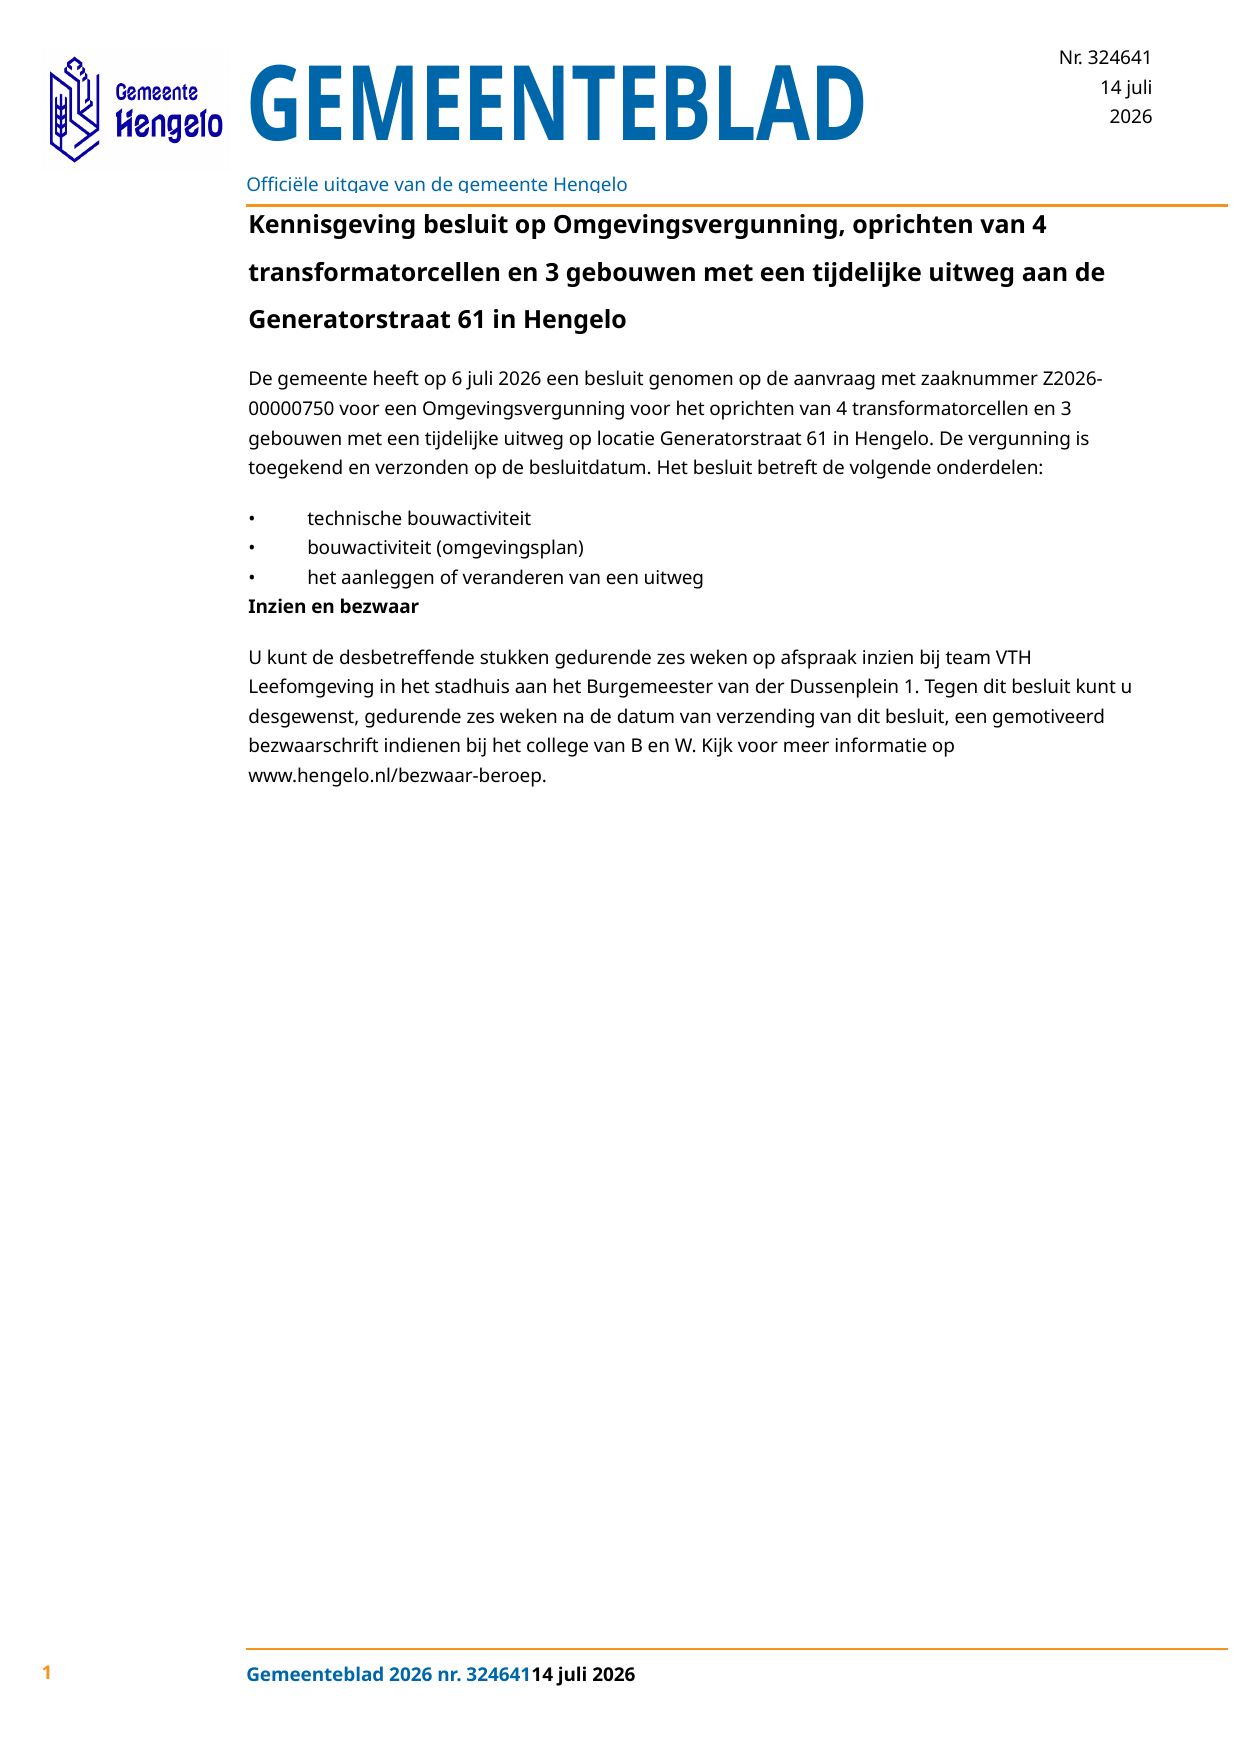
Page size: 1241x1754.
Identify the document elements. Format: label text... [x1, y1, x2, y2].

text Kennisgeving besluit op Omgevingsvergunning, oprichten van 4 transformatorcellen en 3 gebouwen met een tijdelijke uitweg aan de Generatorstraat 61 in Hengelo [248, 207, 1152, 336]
text Inzien en bezwaar [248, 593, 1152, 619]
text De gemeente heeft op 6 juli 2026 een besluit genomen op de aanvraag met zaaknummer Z2026-00000750 voor een Omgevingsvergunning voor het oprichten van 4 transformatorcellen en 3 gebouwen met een tijdelijke uitweg op locatie Generatorstraat 61 in Hengelo. De vergunning is toegekend en verzonden op de besluitdatum. Het besluit betreft de volgende onderdelen: [248, 366, 1152, 480]
text U kunt de desbetreffende stukken gedurende zes weken op afspraak inzien bij team VTH Leefomgeving in het stadhuis aan het Burgemeester van der Dussenplein 1. Tegen dit besluit kunt u desgewenst, gedurende zes weken na de datum van verzending van dit besluit, een gemotiveerd bezwaarschrift indienen bij het college van B en W. Kijk voor meer informatie op www.hengelo.nl/bezwaar-beroep. [248, 644, 1152, 788]
picture [41, 47, 231, 172]
list het aanleggen of veranderen van een uitweg [248, 564, 1152, 589]
list technische bouwactiviteit [248, 505, 1152, 530]
list bouwactiviteit (omgevingsplan) [248, 534, 1152, 560]
